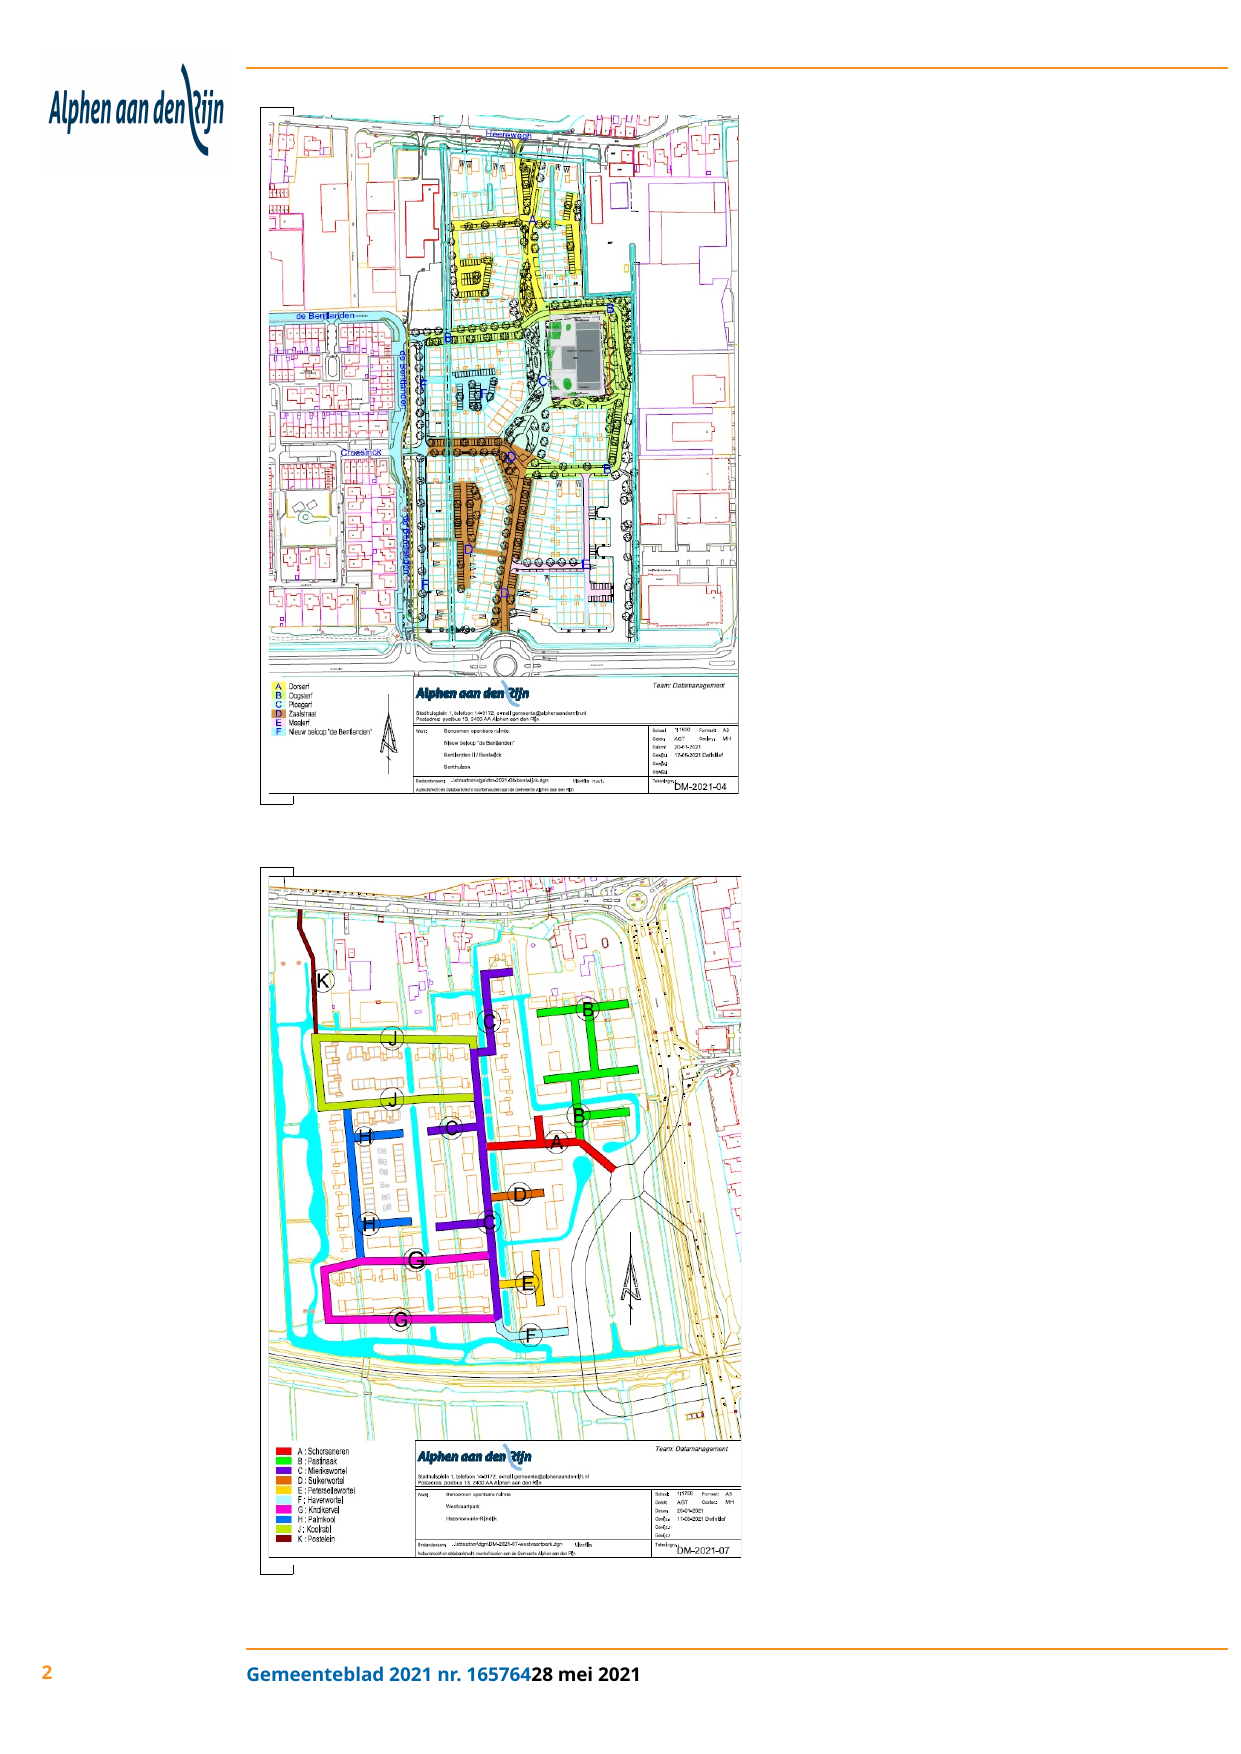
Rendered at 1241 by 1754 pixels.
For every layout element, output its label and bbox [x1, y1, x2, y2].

picture [268, 876, 742, 1565]
picture [41, 47, 231, 172]
picture [268, 115, 742, 796]
